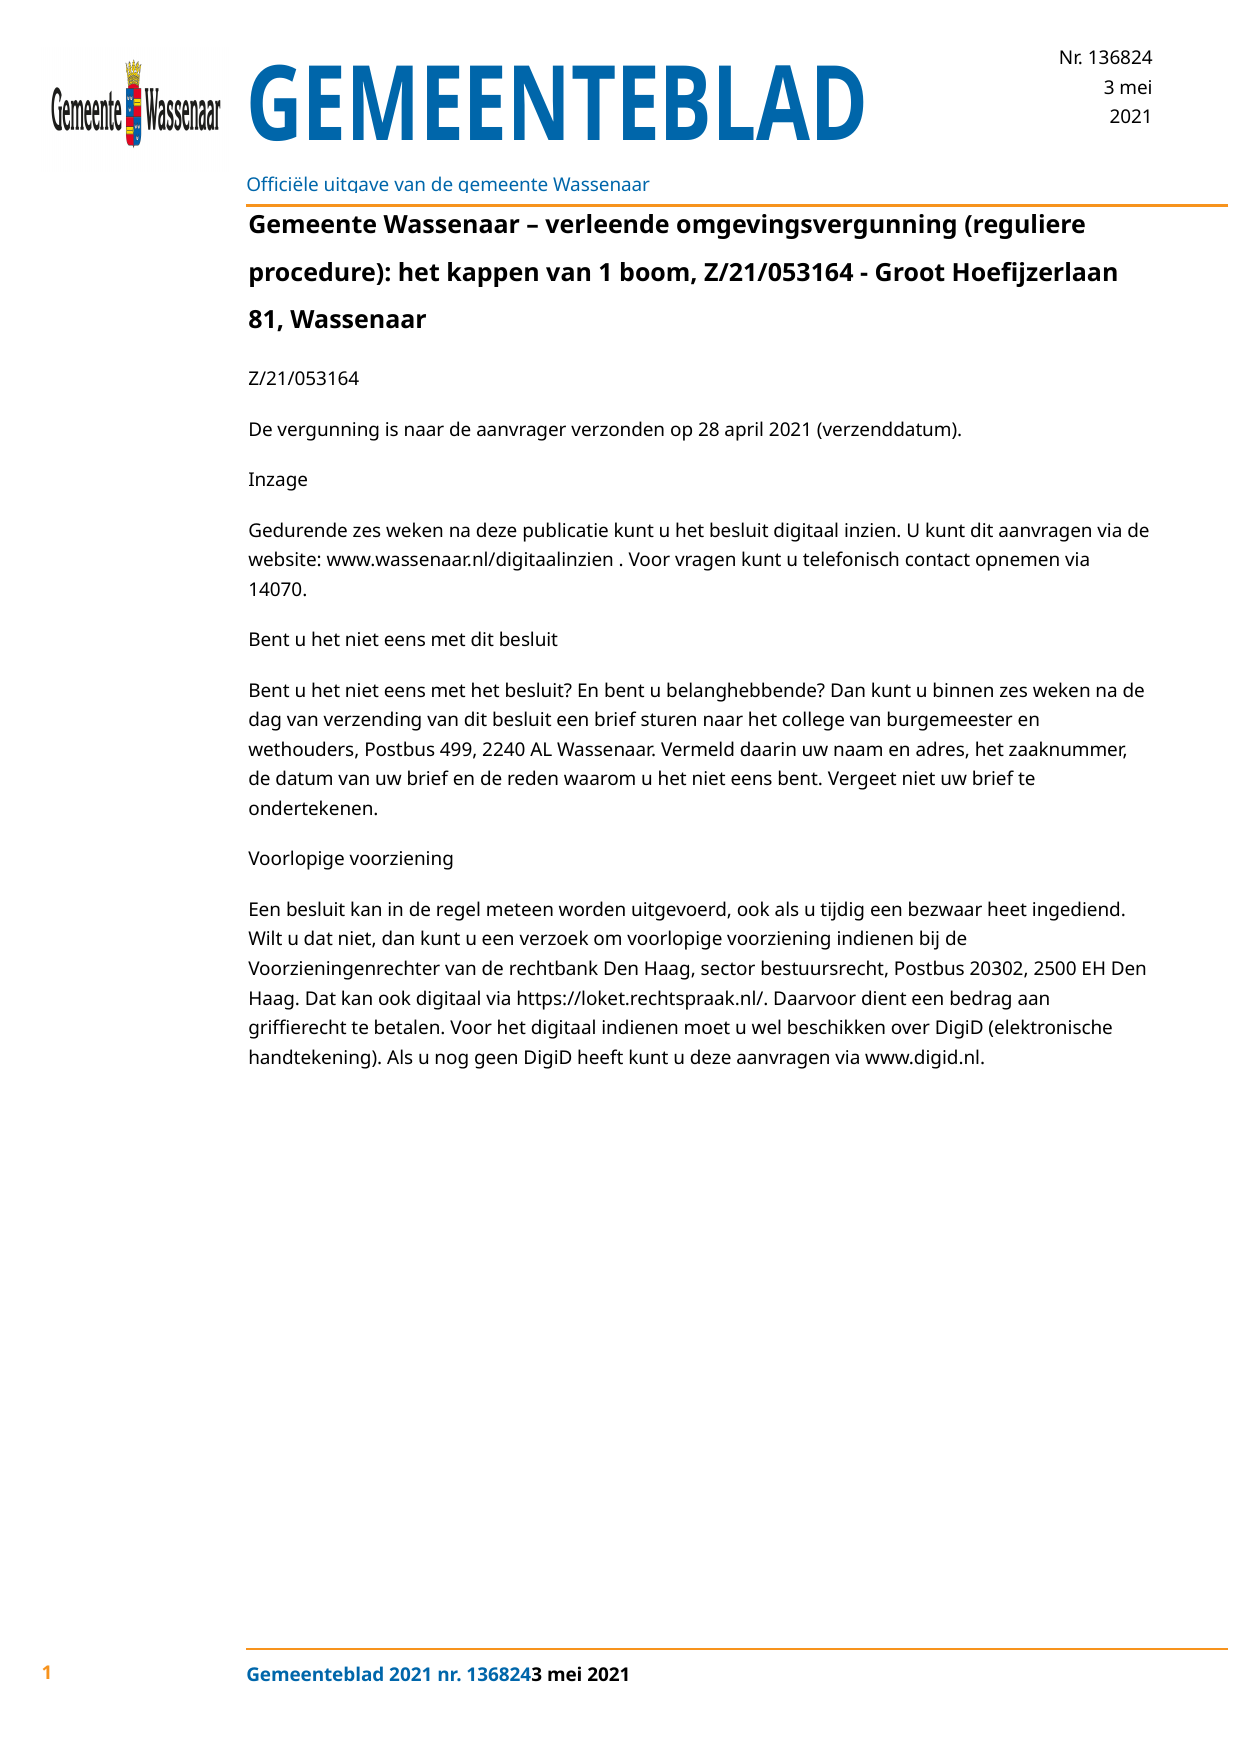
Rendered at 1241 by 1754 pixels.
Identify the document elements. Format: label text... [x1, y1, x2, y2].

text Bent u het niet eens met het besluit? En bent u belanghebbende? Dan kunt u binnen zes weken na de dag van verzending van dit besluit een brief sturen naar het college van burgemeester en wethouders, Postbus 499, 2240 AL Wassenaar. Vermeld daarin uw naam en adres, het zaaknummer, de datum van uw brief en de reden waarom u het niet eens bent. Vergeet niet uw brief te ondertekenen. [248, 677, 1152, 821]
text Een besluit kan in de regel meteen worden uitgevoerd, ook als u tijdig een bezwaar heet ingediend. Wilt u dat niet, dan kunt u een verzoek om voorlopige voorziening indienen bij de Voorzieningenrechter van de rechtbank Den Haag, sector bestuursrecht, Postbus 20302, 2500 EH Den Haag. Dat kan ook digitaal via https://loket.rechtspraak.nl/. Daarvoor dient een bedrag aan griffierecht te betalen. Voor het digitaal indienen moet u wel beschikken over DigiD (elektronische handtekening). Als u nog geen DigiD heeft kunt u deze aanvragen via www.digid.nl. [248, 896, 1152, 1069]
text Z/21/053164 [248, 366, 1152, 391]
text Gedurende zes weken na deze publicatie kunt u het besluit digitaal inzien. U kunt dit aanvragen via de website: www.wassenaar.nl/digitaalinzien . Voor vragen kunt u telefonisch contact opnemen via 14070. [248, 517, 1152, 602]
picture [41, 47, 231, 172]
text Inzage [248, 466, 1152, 492]
text Voorlopige voorziening [248, 846, 1152, 871]
text Gemeente Wassenaar – verleende omgevingsvergunning (reguliere procedure): het kappen van 1 boom, Z/21/053164 - Groot Hoefijzerlaan 81, Wassenaar [248, 207, 1152, 336]
text De vergunning is naar de aanvrager verzonden op 28 april 2021 (verzenddatum). [248, 416, 1152, 442]
text Bent u het niet eens met dit besluit [248, 626, 1152, 652]
